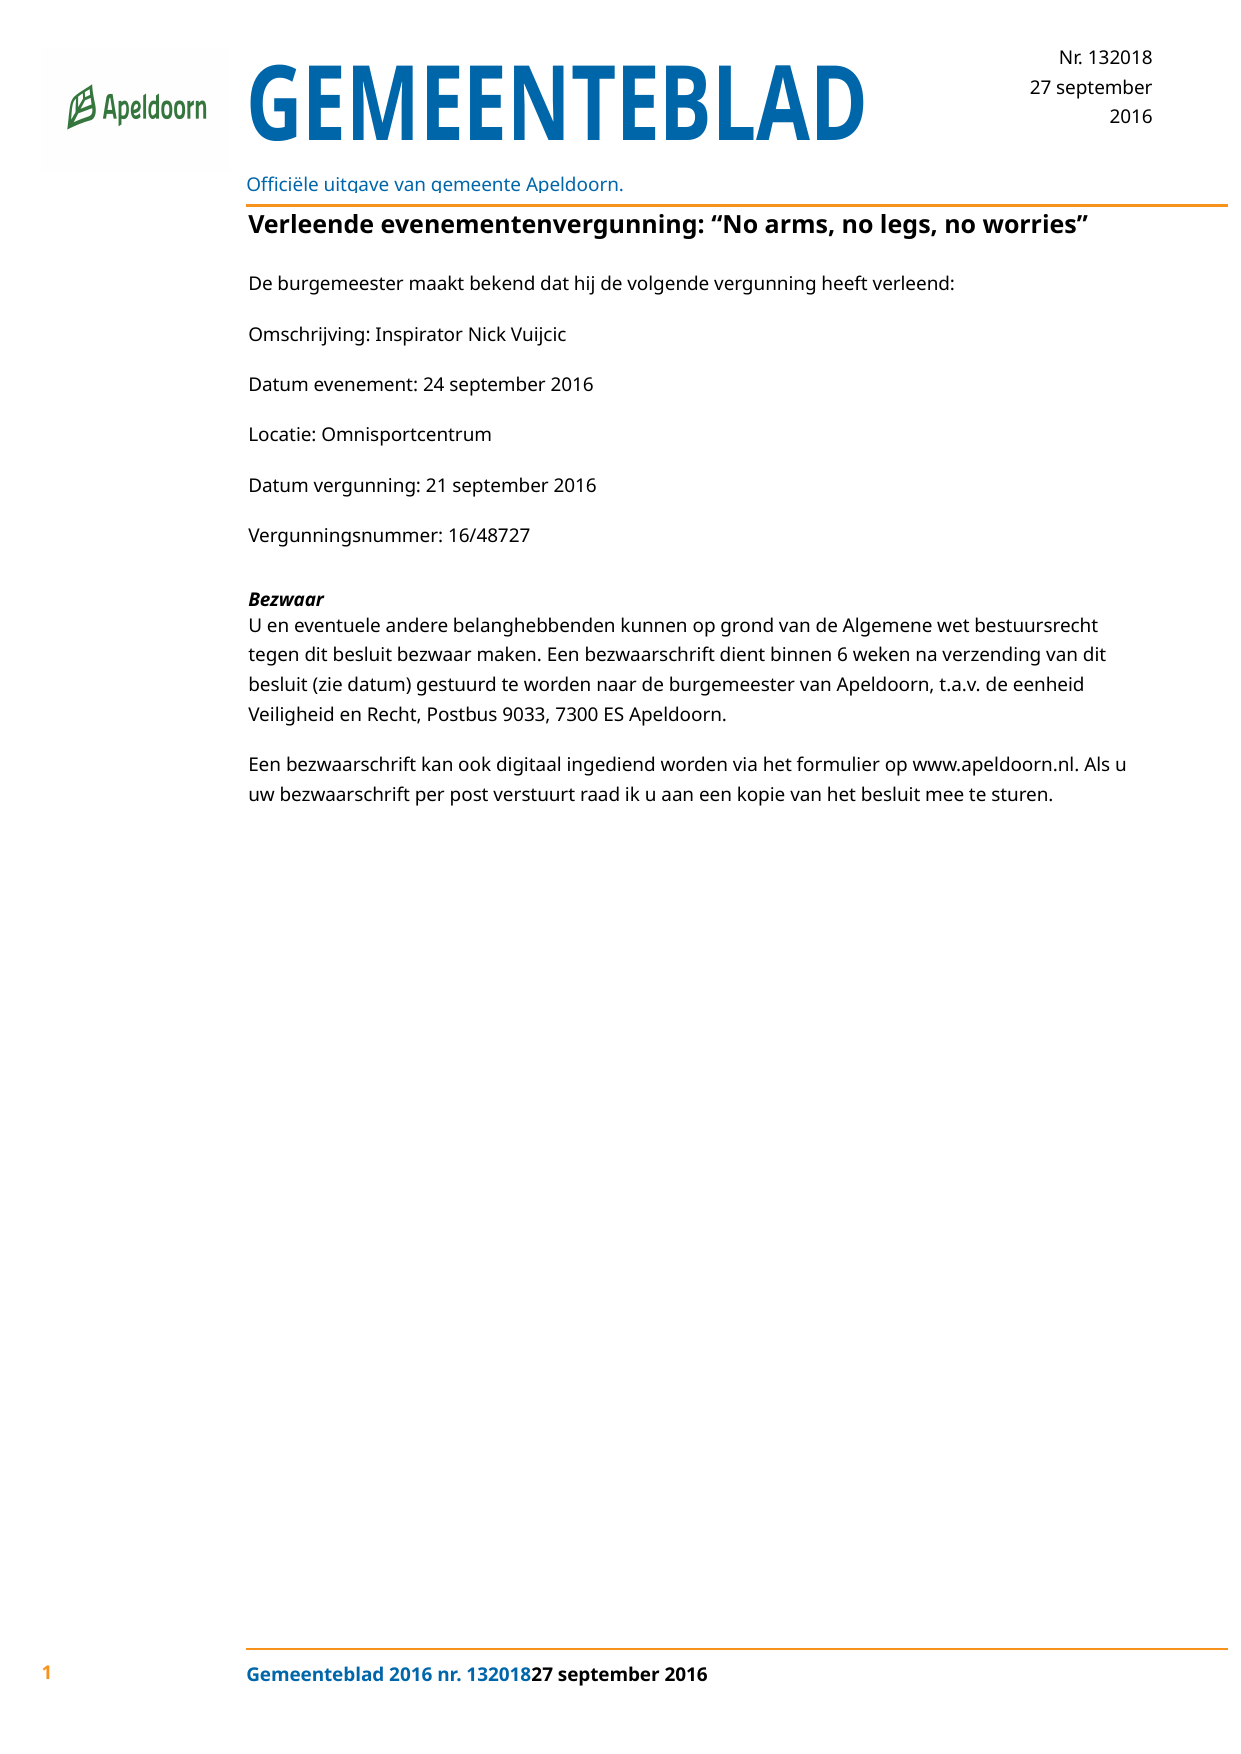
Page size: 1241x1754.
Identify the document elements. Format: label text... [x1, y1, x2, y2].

text Vergunningsnummer: 16/48727 [248, 522, 1152, 548]
text Locatie: Omnisportcentrum [248, 422, 1152, 447]
text Datum vergunning: 21 september 2016 [248, 472, 1152, 498]
text U en eventuele andere belanghebbenden kunnen op grond van de Algemene wet bestuursrecht tegen dit besluit bezwaar maken. Een bezwaarschrift dient binnen 6 weken na verzending van dit besluit (zie datum) gestuurd te worden naar de burgemeester van Apeldoorn, t.a.v. de eenheid Veiligheid en Recht, Postbus 9033, 7300 ES Apeldoorn. [248, 612, 1152, 727]
text Een bezwaarschrift kan ook digitaal ingediend worden via het formulier op www.apeldoorn.nl. Als u uw bezwaarschrift per post verstuurt raad ik u aan een kopie van het besluit mee te sturen. [248, 751, 1152, 807]
text Datum evenement: 24 september 2016 [248, 371, 1152, 397]
text Verleende evenementenvergunning: “No arms, no legs, no worries” [248, 207, 1152, 241]
picture [41, 47, 231, 172]
text De burgemeester maakt bekend dat hij de volgende vergunning heeft verleend: [248, 270, 1152, 296]
text Bezwaar [248, 586, 1152, 612]
text Omschrijving: Inspirator Nick Vuijcic [248, 321, 1152, 346]
